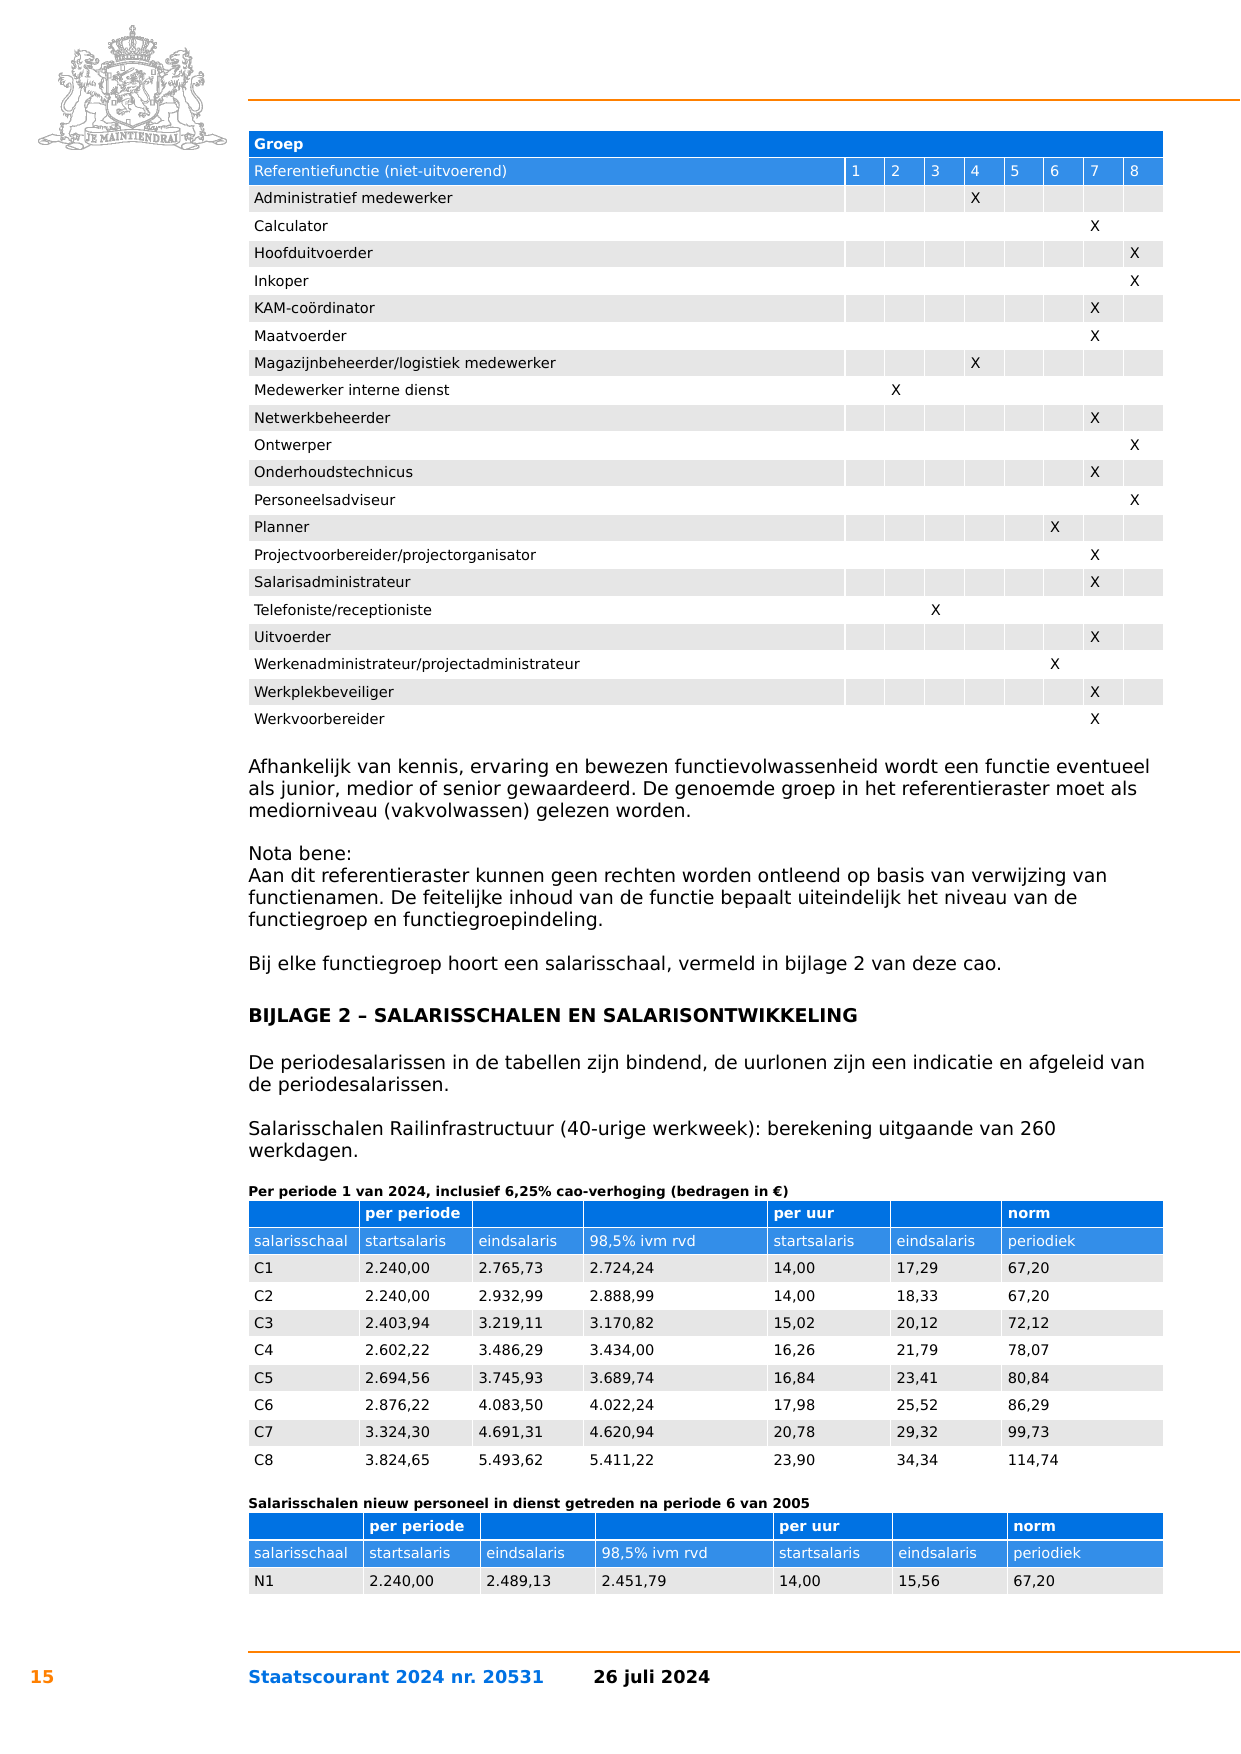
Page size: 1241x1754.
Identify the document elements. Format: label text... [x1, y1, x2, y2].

table_cell [925, 487, 964, 513]
table_cell [965, 706, 1004, 733]
table_cell [885, 515, 924, 541]
table_cell 3.486,29 [473, 1338, 583, 1364]
table_cell [965, 378, 1004, 404]
table_cell [1124, 569, 1163, 596]
table_cell [965, 460, 1004, 486]
table_cell 7 [1084, 158, 1123, 185]
table_cell [1084, 651, 1123, 678]
table_cell [1124, 679, 1163, 705]
table_cell Uitvoerder [249, 624, 844, 650]
table_cell [473, 1201, 583, 1227]
table_cell [893, 1513, 1007, 1539]
table_cell [1044, 323, 1083, 349]
table_cell [1044, 378, 1083, 404]
table_cell [846, 378, 884, 404]
table_cell [885, 597, 924, 623]
table_cell 29,32 [891, 1420, 1001, 1446]
table_cell [885, 542, 924, 568]
table_cell [1005, 378, 1043, 404]
table_cell [1044, 569, 1083, 596]
table_cell 2.876,22 [360, 1392, 472, 1419]
table_cell X [1084, 706, 1123, 733]
table_cell 2 [885, 158, 924, 185]
table_cell [885, 460, 924, 486]
table_cell [846, 213, 884, 239]
table_cell Inkoper [249, 268, 844, 294]
table_cell [1044, 213, 1083, 239]
table_cell C3 [249, 1310, 359, 1336]
table_cell [1124, 323, 1163, 349]
table_cell [925, 378, 964, 404]
table_cell X [885, 378, 924, 404]
table_cell [1124, 295, 1163, 322]
table_cell C5 [249, 1365, 359, 1391]
table_cell X [1044, 515, 1083, 541]
table_cell 67,20 [1002, 1255, 1163, 1282]
text Afhankelijk van kennis, ervaring en bewezen functievolwassenheid wordt een functie eventueel als junior, medior of senior gewaardeerd. De genoemde groep in het referentieraster moet als mediorniveau (vakvolwassen) gelezen worden. [248, 756, 1163, 821]
table_cell [1044, 679, 1083, 705]
table_cell [885, 350, 924, 376]
table_cell eindsalaris [481, 1541, 595, 1567]
table_cell 20,12 [891, 1310, 1001, 1336]
table_cell Onderhoudstechnicus [249, 460, 844, 486]
table_cell 14,00 [774, 1568, 892, 1594]
table_cell [925, 432, 964, 459]
table_cell [1005, 569, 1043, 596]
table_cell [1005, 597, 1043, 623]
table_cell [965, 432, 1004, 459]
table_cell [1005, 624, 1043, 650]
table_cell Netwerkbeheerder [249, 405, 844, 431]
table_cell [925, 624, 964, 650]
table_cell [846, 432, 884, 459]
table_cell [1044, 405, 1083, 431]
table_cell 2.888,99 [584, 1283, 767, 1309]
table_cell [885, 706, 924, 733]
table_cell X [965, 186, 1004, 212]
table_cell [1005, 268, 1043, 294]
table_cell 2.403,94 [360, 1310, 472, 1336]
table_cell [885, 295, 924, 322]
table_cell 3.689,74 [584, 1365, 767, 1391]
table_cell [885, 186, 924, 212]
table_cell [1084, 487, 1123, 513]
table_cell [885, 405, 924, 431]
table_cell [1044, 268, 1083, 294]
table_cell [1044, 295, 1083, 322]
table_cell startsalaris [774, 1541, 892, 1567]
table_cell 3.324,30 [360, 1420, 472, 1446]
table_cell 4.022,24 [584, 1392, 767, 1419]
text Nota bene: [248, 843, 1163, 865]
table_cell [1124, 624, 1163, 650]
table_cell C1 [249, 1255, 359, 1282]
table_cell Hoofduitvoerder [249, 241, 844, 267]
table_cell eindsalaris [473, 1228, 583, 1254]
table_cell [481, 1513, 595, 1539]
table_cell Ontwerper [249, 432, 844, 459]
table_cell 67,20 [1002, 1283, 1163, 1309]
table_cell C2 [249, 1283, 359, 1309]
table_cell [1005, 460, 1043, 486]
table_cell 78,07 [1002, 1338, 1163, 1364]
table_cell norm [1002, 1201, 1163, 1227]
text Salarisschalen Railinfrastructuur (40-urige werkweek): berekening uitgaande van 260 werkdagen. [248, 1118, 1163, 1162]
table_header Per periode 1 van 2024, inclusief 6,25% cao-verhoging (bedragen in €) [248, 1184, 1163, 1199]
table_cell [846, 350, 884, 376]
table_cell [965, 679, 1004, 705]
table_cell [846, 597, 884, 623]
table_cell [925, 213, 964, 239]
table_cell [1124, 597, 1163, 623]
table_cell [965, 405, 1004, 431]
table_cell 86,29 [1002, 1392, 1163, 1419]
table_cell Referentiefunctie (niet-uitvoerend) [249, 158, 844, 185]
table_cell [965, 651, 1004, 678]
table_cell [846, 679, 884, 705]
table_cell 5.411,22 [584, 1447, 767, 1473]
table_cell [1005, 241, 1043, 267]
table_cell [885, 624, 924, 650]
table_cell per uur [774, 1513, 892, 1539]
table_cell Maatvoerder [249, 323, 844, 349]
table_cell [1124, 350, 1163, 376]
table_cell 3.745,93 [473, 1365, 583, 1391]
table_cell [1044, 432, 1083, 459]
table_cell 5.493,62 [473, 1447, 583, 1473]
table_cell [846, 405, 884, 431]
table_cell [249, 1513, 363, 1539]
table_cell Telefoniste/receptioniste [249, 597, 844, 623]
table_cell 98,5% ivm rvd [596, 1541, 773, 1567]
table_cell [925, 679, 964, 705]
table_cell [1124, 651, 1163, 678]
table_cell [1084, 515, 1123, 541]
table_cell [1044, 241, 1083, 267]
table_cell 99,73 [1002, 1420, 1163, 1446]
table_cell [846, 706, 884, 733]
table_cell [925, 460, 964, 486]
table_cell X [1124, 241, 1163, 267]
table_cell X [1084, 679, 1123, 705]
table_cell [846, 651, 884, 678]
table_cell [1084, 350, 1123, 376]
table_cell startsalaris [768, 1228, 890, 1254]
table_cell [965, 597, 1004, 623]
table_cell [1044, 624, 1083, 650]
table_cell C4 [249, 1338, 359, 1364]
table_cell [846, 542, 884, 568]
table_cell 2.932,99 [473, 1283, 583, 1309]
table_cell [1005, 350, 1043, 376]
table_cell startsalaris [364, 1541, 480, 1567]
table_cell X [1084, 460, 1123, 486]
table_cell [885, 651, 924, 678]
table_cell 20,78 [768, 1420, 890, 1446]
table_cell Projectvoorbereider/projectorganisator [249, 542, 844, 568]
table_cell Magazijnbeheerder/logistiek medewerker [249, 350, 844, 376]
table_cell 16,26 [768, 1338, 890, 1364]
table_cell [965, 542, 1004, 568]
table_cell 23,41 [891, 1365, 1001, 1391]
table_cell [1005, 515, 1043, 541]
table_cell [1044, 706, 1083, 733]
table_cell salarisschaal [249, 1228, 359, 1254]
table_header Salarisschalen nieuw personeel in dienst getreden na periode 6 van 2005 [248, 1496, 1163, 1512]
table_cell 15,56 [893, 1568, 1007, 1594]
table_cell [925, 542, 964, 568]
table_cell [885, 679, 924, 705]
table_cell [1044, 460, 1083, 486]
table_cell X [1084, 295, 1123, 322]
table_cell [1005, 323, 1043, 349]
table_cell 25,52 [891, 1392, 1001, 1419]
table_cell C8 [249, 1447, 359, 1473]
text Bij elke functiegroep hoort een salarisschaal, vermeld in bijlage 2 van deze cao. [248, 953, 1163, 975]
table_cell [1005, 706, 1043, 733]
table_cell [1005, 679, 1043, 705]
table_cell [846, 241, 884, 267]
table_cell [1005, 295, 1043, 322]
table_cell 4 [965, 158, 1004, 185]
table_cell [1084, 268, 1123, 294]
table_cell [885, 569, 924, 596]
table_cell 3.219,11 [473, 1310, 583, 1336]
table_cell [596, 1513, 773, 1539]
table_cell [885, 241, 924, 267]
table_cell [885, 432, 924, 459]
table_cell Werkplekbeveiliger [249, 679, 844, 705]
table_cell [1044, 597, 1083, 623]
table_cell [925, 241, 964, 267]
table_cell Medewerker interne dienst [249, 378, 844, 404]
table_cell [1124, 186, 1163, 212]
table_header Groep [249, 131, 1163, 157]
table_cell [965, 569, 1004, 596]
table_cell 23,90 [768, 1447, 890, 1473]
table_cell [965, 515, 1004, 541]
table_cell 4.691,31 [473, 1420, 583, 1446]
table_cell 3.170,82 [584, 1310, 767, 1336]
table_cell 3.434,00 [584, 1338, 767, 1364]
table_cell 2.765,73 [473, 1255, 583, 1282]
table_cell 8 [1124, 158, 1163, 185]
table_cell [965, 295, 1004, 322]
table_cell [925, 651, 964, 678]
table_cell [1124, 706, 1163, 733]
table_cell [846, 295, 884, 322]
table_cell [1005, 432, 1043, 459]
table_cell periodiek [1002, 1228, 1163, 1254]
table_cell N1 [249, 1568, 363, 1594]
table_cell 98,5% ivm rvd [584, 1228, 767, 1254]
table_cell 2.240,00 [360, 1255, 472, 1282]
table_cell [885, 323, 924, 349]
table_cell C7 [249, 1420, 359, 1446]
table_cell [885, 487, 924, 513]
table_cell [891, 1201, 1001, 1227]
table_cell [925, 268, 964, 294]
table_cell [925, 569, 964, 596]
table_cell [1124, 515, 1163, 541]
table_cell norm [1008, 1513, 1163, 1539]
table_cell [1124, 542, 1163, 568]
picture [38, 25, 227, 150]
table_cell X [1044, 651, 1083, 678]
table_cell 4.083,50 [473, 1392, 583, 1419]
table_cell 2.240,00 [360, 1283, 472, 1309]
table_cell [1005, 405, 1043, 431]
table_cell X [965, 350, 1004, 376]
table_cell [1005, 542, 1043, 568]
table_cell [925, 706, 964, 733]
table_cell [965, 241, 1004, 267]
table_cell [965, 624, 1004, 650]
table_cell 15,02 [768, 1310, 890, 1336]
table_cell X [1084, 624, 1123, 650]
table_cell [925, 323, 964, 349]
table_cell Werkvoorbereider [249, 706, 844, 733]
table_cell [584, 1201, 767, 1227]
table_cell periodiek [1008, 1541, 1163, 1567]
table_cell startsalaris [360, 1228, 472, 1254]
table_cell [1124, 405, 1163, 431]
table_cell [249, 1201, 359, 1227]
table_cell X [1084, 405, 1123, 431]
table_cell [1084, 378, 1123, 404]
table_cell [1084, 241, 1123, 267]
table_cell [1124, 213, 1163, 239]
table_cell 17,98 [768, 1392, 890, 1419]
table_cell [965, 268, 1004, 294]
table_cell [846, 515, 884, 541]
table_cell 2.240,00 [364, 1568, 480, 1594]
table_cell [1044, 186, 1083, 212]
table_cell [925, 350, 964, 376]
table_cell X [1084, 213, 1123, 239]
table_cell KAM-coördinator [249, 295, 844, 322]
table_cell salarisschaal [249, 1541, 363, 1567]
table_cell 18,33 [891, 1283, 1001, 1309]
table_cell 2.451,79 [596, 1568, 773, 1594]
text Aan dit referentieraster kunnen geen rechten worden ontleend op basis van verwijzing van functienamen. De feitelijke inhoud van de functie bepaalt uiteindelijk het niveau van de functiegroep en functiegroepindeling. [248, 865, 1163, 931]
table_cell X [1084, 569, 1123, 596]
text De periodesalarissen in de tabellen zijn bindend, de uurlonen zijn een indicatie en afgeleid van de periodesalarissen. [248, 1052, 1163, 1096]
table_cell 21,79 [891, 1338, 1001, 1364]
table_cell Werkenadministrateur/projectadministrateur [249, 651, 844, 678]
table_cell [965, 323, 1004, 349]
table_cell X [1084, 542, 1123, 568]
table_cell [1005, 213, 1043, 239]
table_cell 5 [1005, 158, 1043, 185]
table_cell per uur [768, 1201, 890, 1227]
table_cell [925, 515, 964, 541]
table_cell [1124, 378, 1163, 404]
table_cell [1084, 186, 1123, 212]
table_cell [965, 487, 1004, 513]
table_cell [925, 186, 964, 212]
table_cell 67,20 [1008, 1568, 1163, 1594]
table_cell Administratief medewerker [249, 186, 844, 212]
table_cell 2.724,24 [584, 1255, 767, 1282]
table_cell 2.489,13 [481, 1568, 595, 1594]
table_cell [846, 268, 884, 294]
table_cell Personeelsadviseur [249, 487, 844, 513]
table_cell 2.602,22 [360, 1338, 472, 1364]
subtitle BIJLAGE 2 – SALARISSCHALEN EN SALARISONTWIKKELING [248, 1005, 1163, 1027]
table_cell X [1124, 487, 1163, 513]
table_cell X [1124, 268, 1163, 294]
table_cell X [925, 597, 964, 623]
table_cell 14,00 [768, 1283, 890, 1309]
table_cell 6 [1044, 158, 1083, 185]
table_cell 1 [846, 158, 884, 185]
table_cell [925, 295, 964, 322]
table_cell [885, 213, 924, 239]
table_cell [846, 323, 884, 349]
table_cell 14,00 [768, 1255, 890, 1282]
table_cell 2.694,56 [360, 1365, 472, 1391]
table_cell 4.620,94 [584, 1420, 767, 1446]
table_cell Salarisadministrateur [249, 569, 844, 596]
table_cell per periode [364, 1513, 480, 1539]
table_cell 114,74 [1002, 1447, 1163, 1473]
table_cell per periode [360, 1201, 472, 1227]
table_cell [1084, 432, 1123, 459]
table_cell 17,29 [891, 1255, 1001, 1282]
table_cell 72,12 [1002, 1310, 1163, 1336]
table_cell 80,84 [1002, 1365, 1163, 1391]
table_cell X [1124, 432, 1163, 459]
table_cell 16,84 [768, 1365, 890, 1391]
table_cell [1005, 651, 1043, 678]
table_cell [925, 405, 964, 431]
table_cell [1044, 350, 1083, 376]
table_cell [885, 268, 924, 294]
table_cell [846, 460, 884, 486]
table_cell Planner [249, 515, 844, 541]
table_cell [1124, 460, 1163, 486]
table_cell [846, 624, 884, 650]
table_cell C6 [249, 1392, 359, 1419]
table_cell [1044, 542, 1083, 568]
table_cell eindsalaris [891, 1228, 1001, 1254]
table_cell eindsalaris [893, 1541, 1007, 1567]
table_cell 3.824,65 [360, 1447, 472, 1473]
table_cell [1044, 487, 1083, 513]
table_cell X [1084, 323, 1123, 349]
table_cell [846, 186, 884, 212]
table_cell 3 [925, 158, 964, 185]
table_cell [846, 487, 884, 513]
table_cell Calculator [249, 213, 844, 239]
table_cell [1005, 186, 1043, 212]
table_cell [1084, 597, 1123, 623]
table_cell 34,34 [891, 1447, 1001, 1473]
table_cell [846, 569, 884, 596]
table_cell [965, 213, 1004, 239]
table_cell [1005, 487, 1043, 513]
